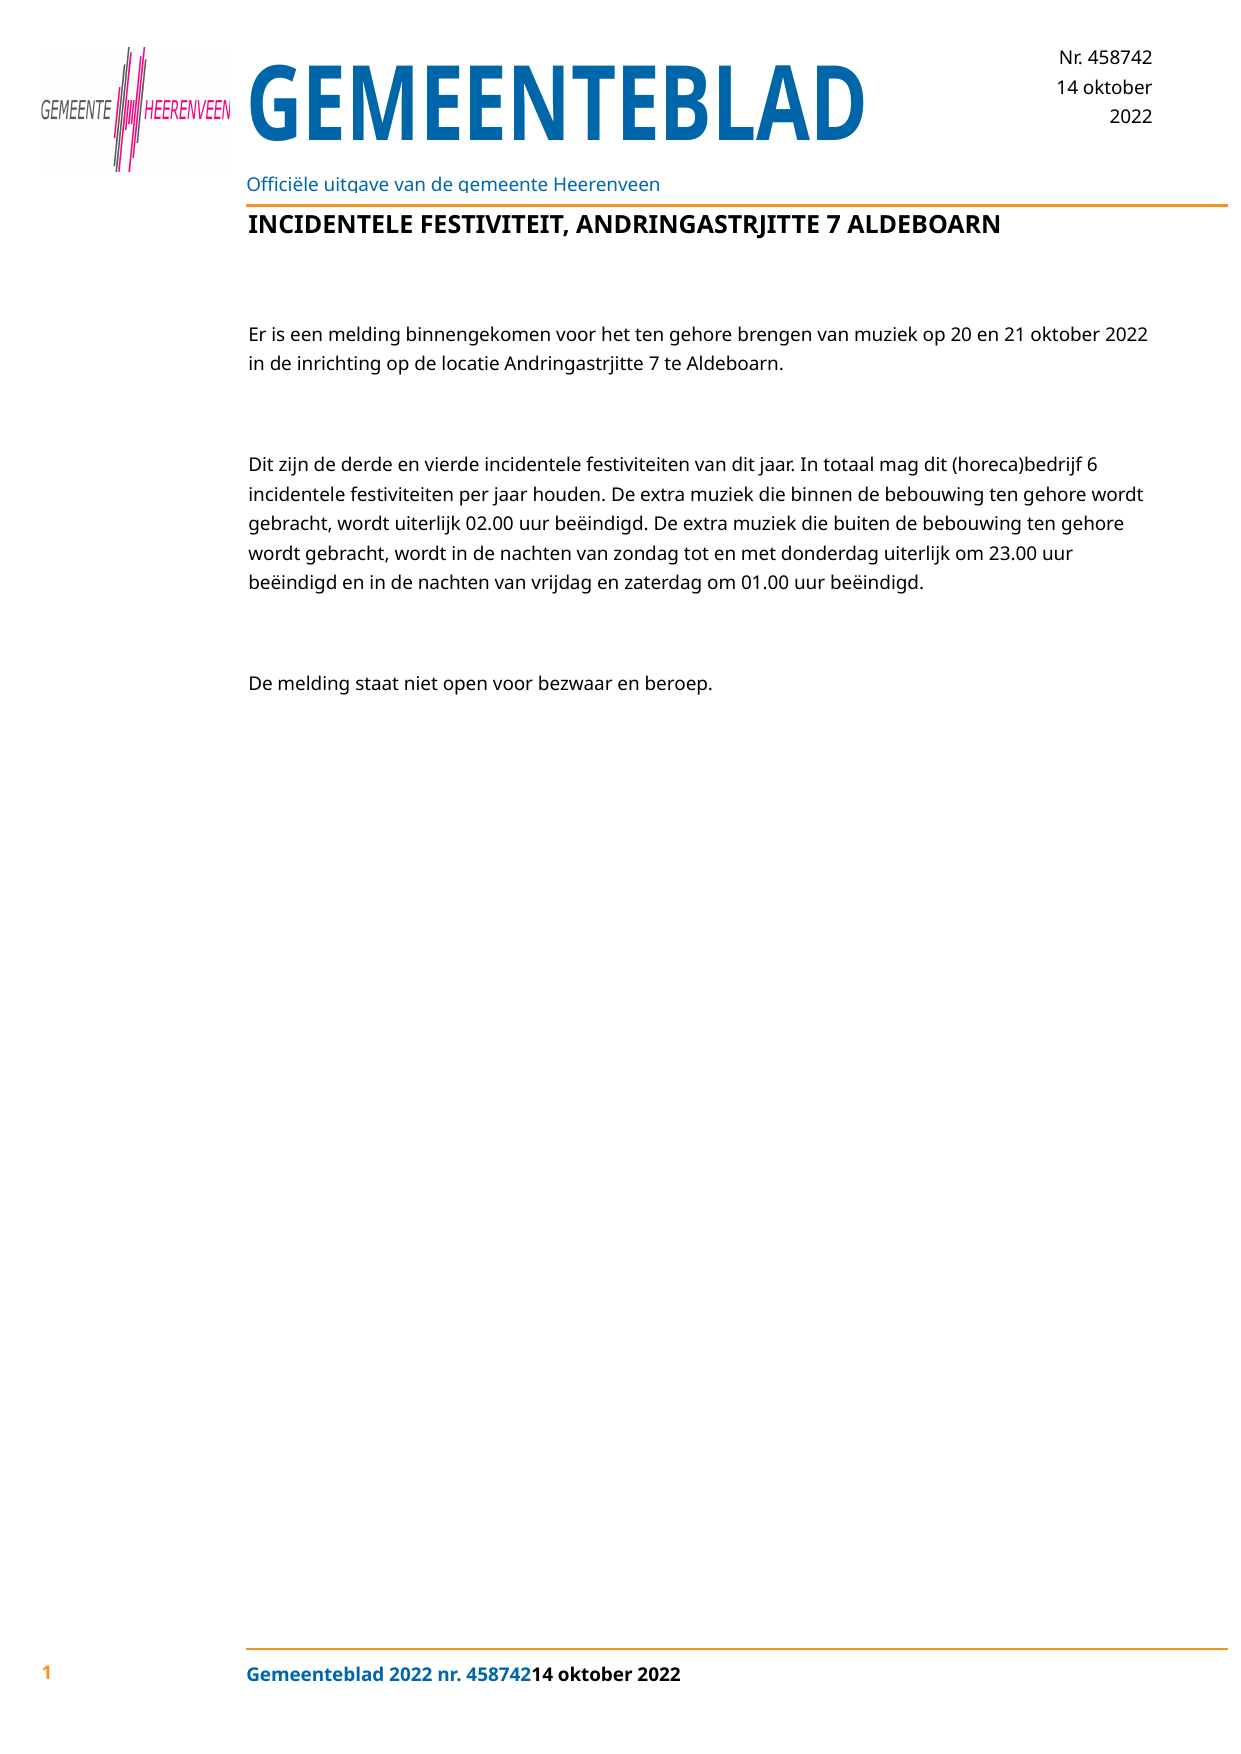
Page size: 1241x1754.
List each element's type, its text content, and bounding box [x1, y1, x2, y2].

text Er is een melding binnengekomen voor het ten gehore brengen van muziek op 20 en 21 oktober 2022 in de inrichting op de locatie Andringastrjitte 7 te Aldeboarn. [248, 321, 1152, 376]
picture [41, 47, 231, 172]
text Dit zijn de derde en vierde incidentele festiviteiten van dit jaar. In totaal mag dit (horeca)bedrijf 6 incidentele festiviteiten per jaar houden. De extra muziek die binnen de bebouwing ten gehore wordt gebracht, wordt uiterlijk 02.00 uur beëindigd. De extra muziek die buiten de bebouwing ten gehore wordt gebracht, wordt in de nachten van zondag tot en met donderdag uiterlijk om 23.00 uur beëindigd en in de nachten van vrijdag en zaterdag om 01.00 uur beëindigd. [248, 451, 1152, 595]
text INCIDENTELE FESTIVITEIT, ANDRINGASTRJITTE 7 ALDEBOARN [248, 207, 1152, 241]
text De melding staat niet open voor bezwaar en beroep. [248, 670, 1152, 696]
